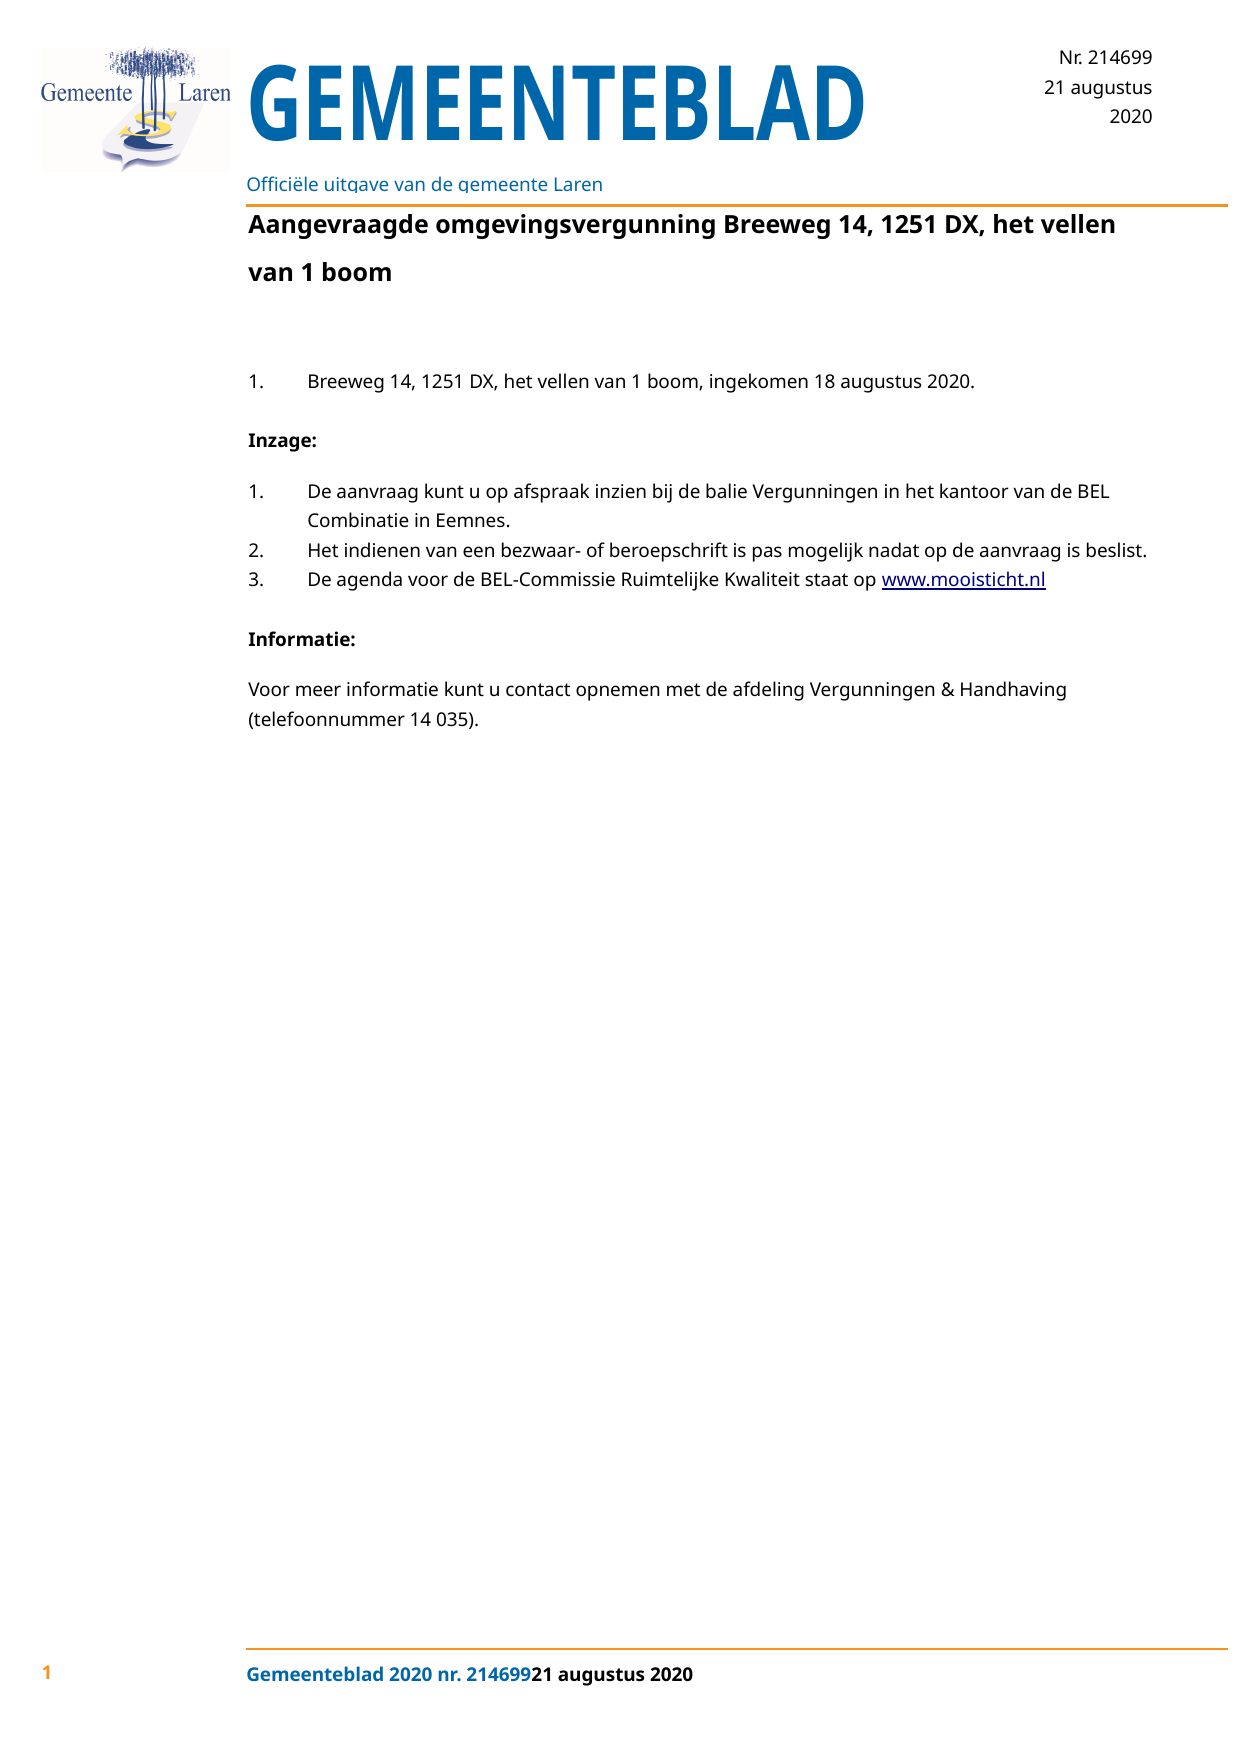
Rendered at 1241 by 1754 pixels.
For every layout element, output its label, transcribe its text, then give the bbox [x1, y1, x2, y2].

text Aangevraagde omgevingsvergunning Breeweg 14, 1251 DX, het vellen van 1 boom [248, 207, 1152, 288]
list Breeweg 14, 1251 DX, het vellen van 1 boom, ingekomen 18 augustus 2020. [248, 368, 1152, 394]
list De agenda voor de BEL-Commissie Ruimtelijke Kwaliteit staat op www.mooisticht.nl [248, 567, 1152, 592]
text Inzage: [248, 427, 1152, 453]
text Voor meer informatie kunt u contact opnemen met de afdeling Vergunningen & Handhaving (telefoonnummer 14 035). [248, 676, 1152, 732]
list De aanvraag kunt u op afspraak inzien bij de balie Vergunningen in het kantoor van de BEL Combinatie in Eemnes. [248, 478, 1152, 533]
list Het indienen van een bezwaar- of beroepschrift is pas mogelijk nadat op de aanvraag is beslist. [248, 537, 1152, 563]
picture [41, 47, 231, 172]
text Informatie: [248, 626, 1152, 652]
